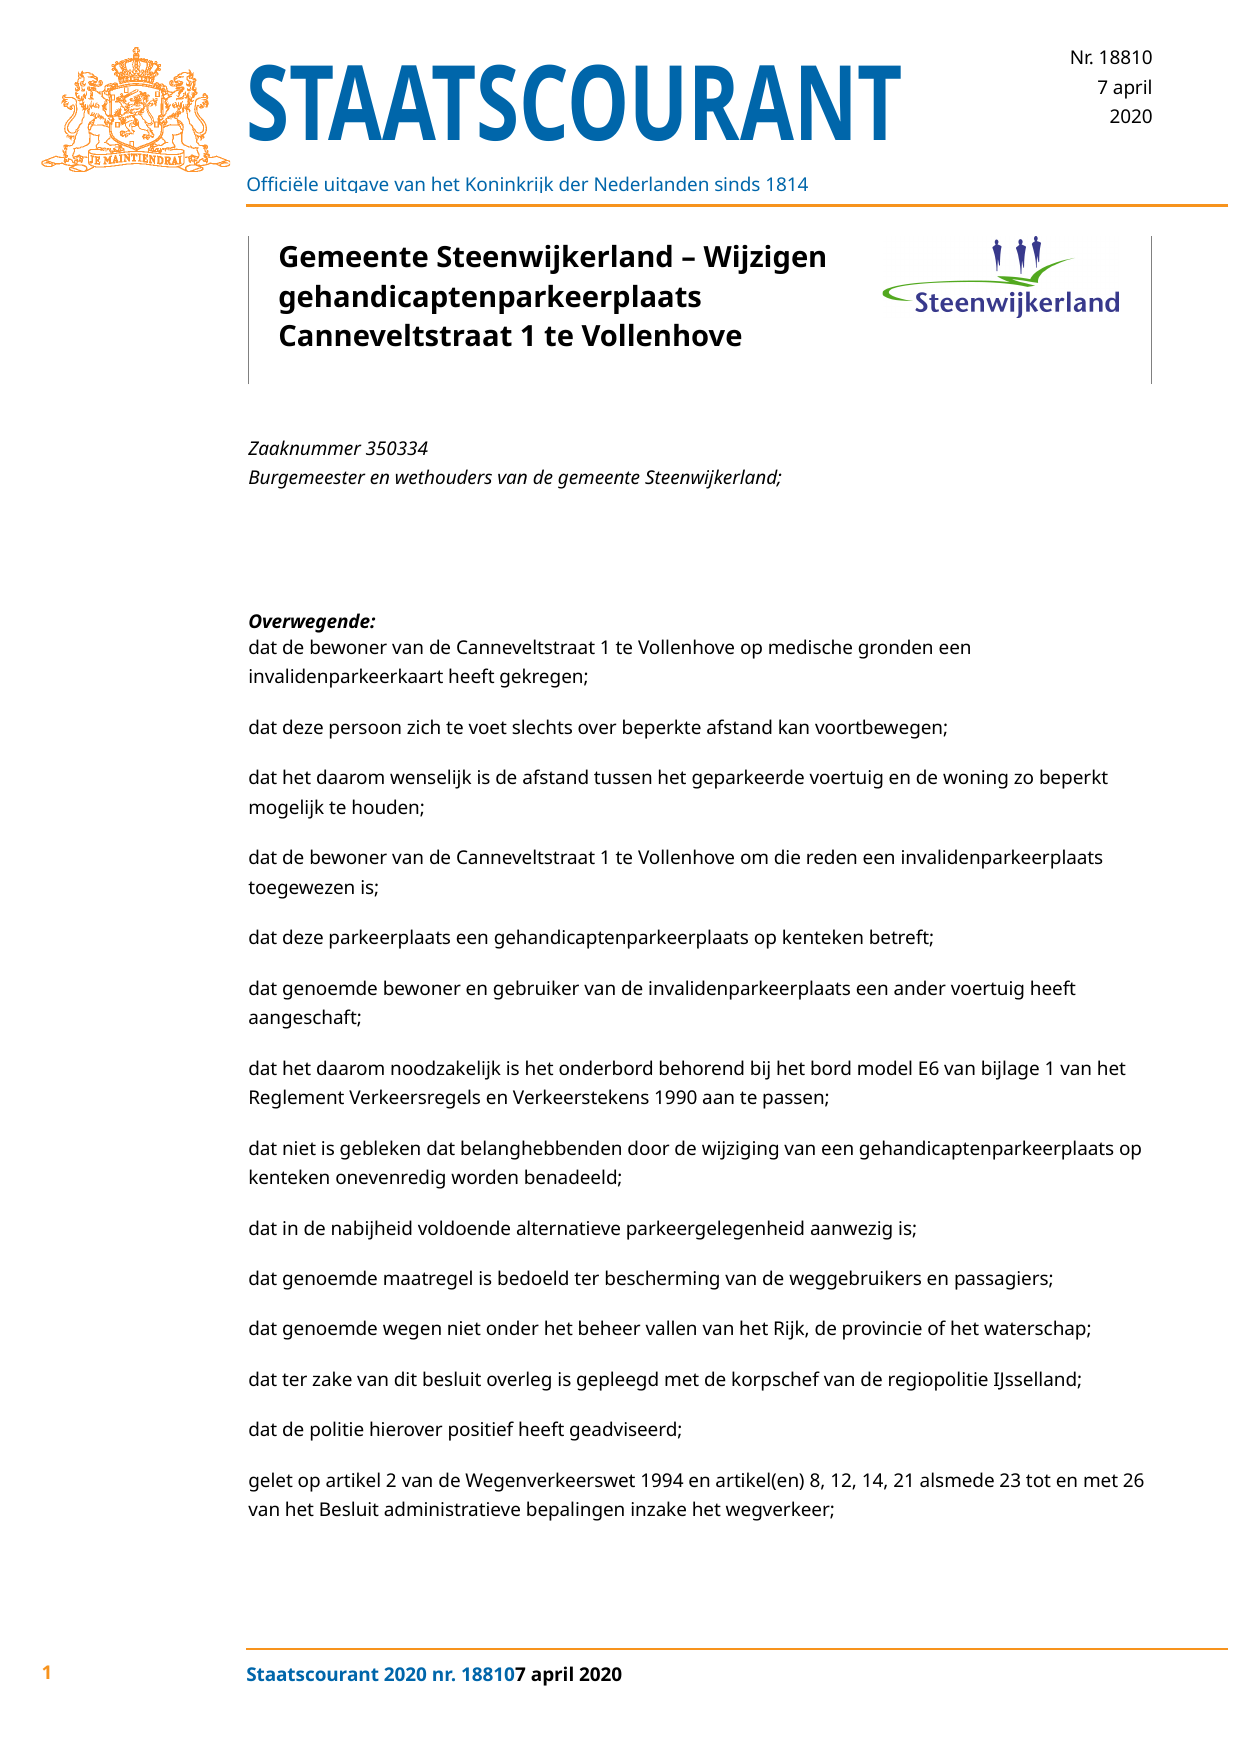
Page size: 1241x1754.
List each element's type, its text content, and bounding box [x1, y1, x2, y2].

text Burgemeester en wethouders van de gemeente Steenwijkerland; [248, 464, 1152, 490]
picture [41, 47, 231, 172]
text dat de politie hierover positief heeft geadviseerd; [248, 1416, 1152, 1442]
table_header Gemeente Steenwijkerland – Wijzigen gehandicaptenparkeerplaats Canneveltstraat 1 te Vollenhove [249, 236, 850, 384]
text Overwegende: [248, 608, 1152, 634]
text dat in de nabijheid voldoende alternatieve parkeergelegenheid aanwezig is; [248, 1215, 1152, 1241]
text dat de bewoner van de Canneveltstraat 1 te Vollenhove op medische gronden een invalidenparkeerkaart heeft gekregen; [248, 634, 1152, 689]
text dat deze parkeerplaats een gehandicaptenparkeerplaats op kenteken betreft; [248, 924, 1152, 950]
text dat ter zake van dit besluit overleg is gepleegd met de korpschef van de regiopolitie IJsselland; [248, 1366, 1152, 1392]
text dat het daarom wenselijk is de afstand tussen het geparkeerde voertuig en de woning zo beperkt mogelijk te houden; [248, 764, 1152, 820]
text dat deze persoon zich te voet slechts over beperkte afstand kan voortbewegen; [248, 714, 1152, 740]
text dat het daarom noodzakelijk is het onderbord behorend bij het bord model E6 van bijlage 1 van het Reglement Verkeersregels en Verkeerstekens 1990 aan te passen; [248, 1055, 1152, 1110]
picture [882, 236, 1119, 318]
text dat de bewoner van de Canneveltstraat 1 te Vollenhove om die reden een invalidenparkeerplaats toegewezen is; [248, 844, 1152, 900]
text dat genoemde maatregel is bedoeld ter bescherming van de weggebruikers en passagiers; [248, 1265, 1152, 1291]
text dat genoemde bewoner en gebruiker van de invalidenparkeerplaats een ander voertuig heeft aangeschaft; [248, 975, 1152, 1030]
text Zaaknummer 350334 [248, 435, 1152, 460]
text dat niet is gebleken dat belanghebbenden door de wijziging van een gehandicaptenparkeerplaats op kenteken onevenredig worden benadeeld; [248, 1135, 1152, 1190]
table_header [850, 236, 1151, 384]
text dat genoemde wegen niet onder het beheer vallen van het Rijk, de provincie of het waterschap; [248, 1316, 1152, 1341]
text gelet op artikel 2 van de Wegenverkeerswet 1994 en artikel(en) 8, 12, 14, 21 alsmede 23 tot en met 26 van het Besluit administratieve bepalingen inzake het wegverkeer; [248, 1467, 1152, 1522]
